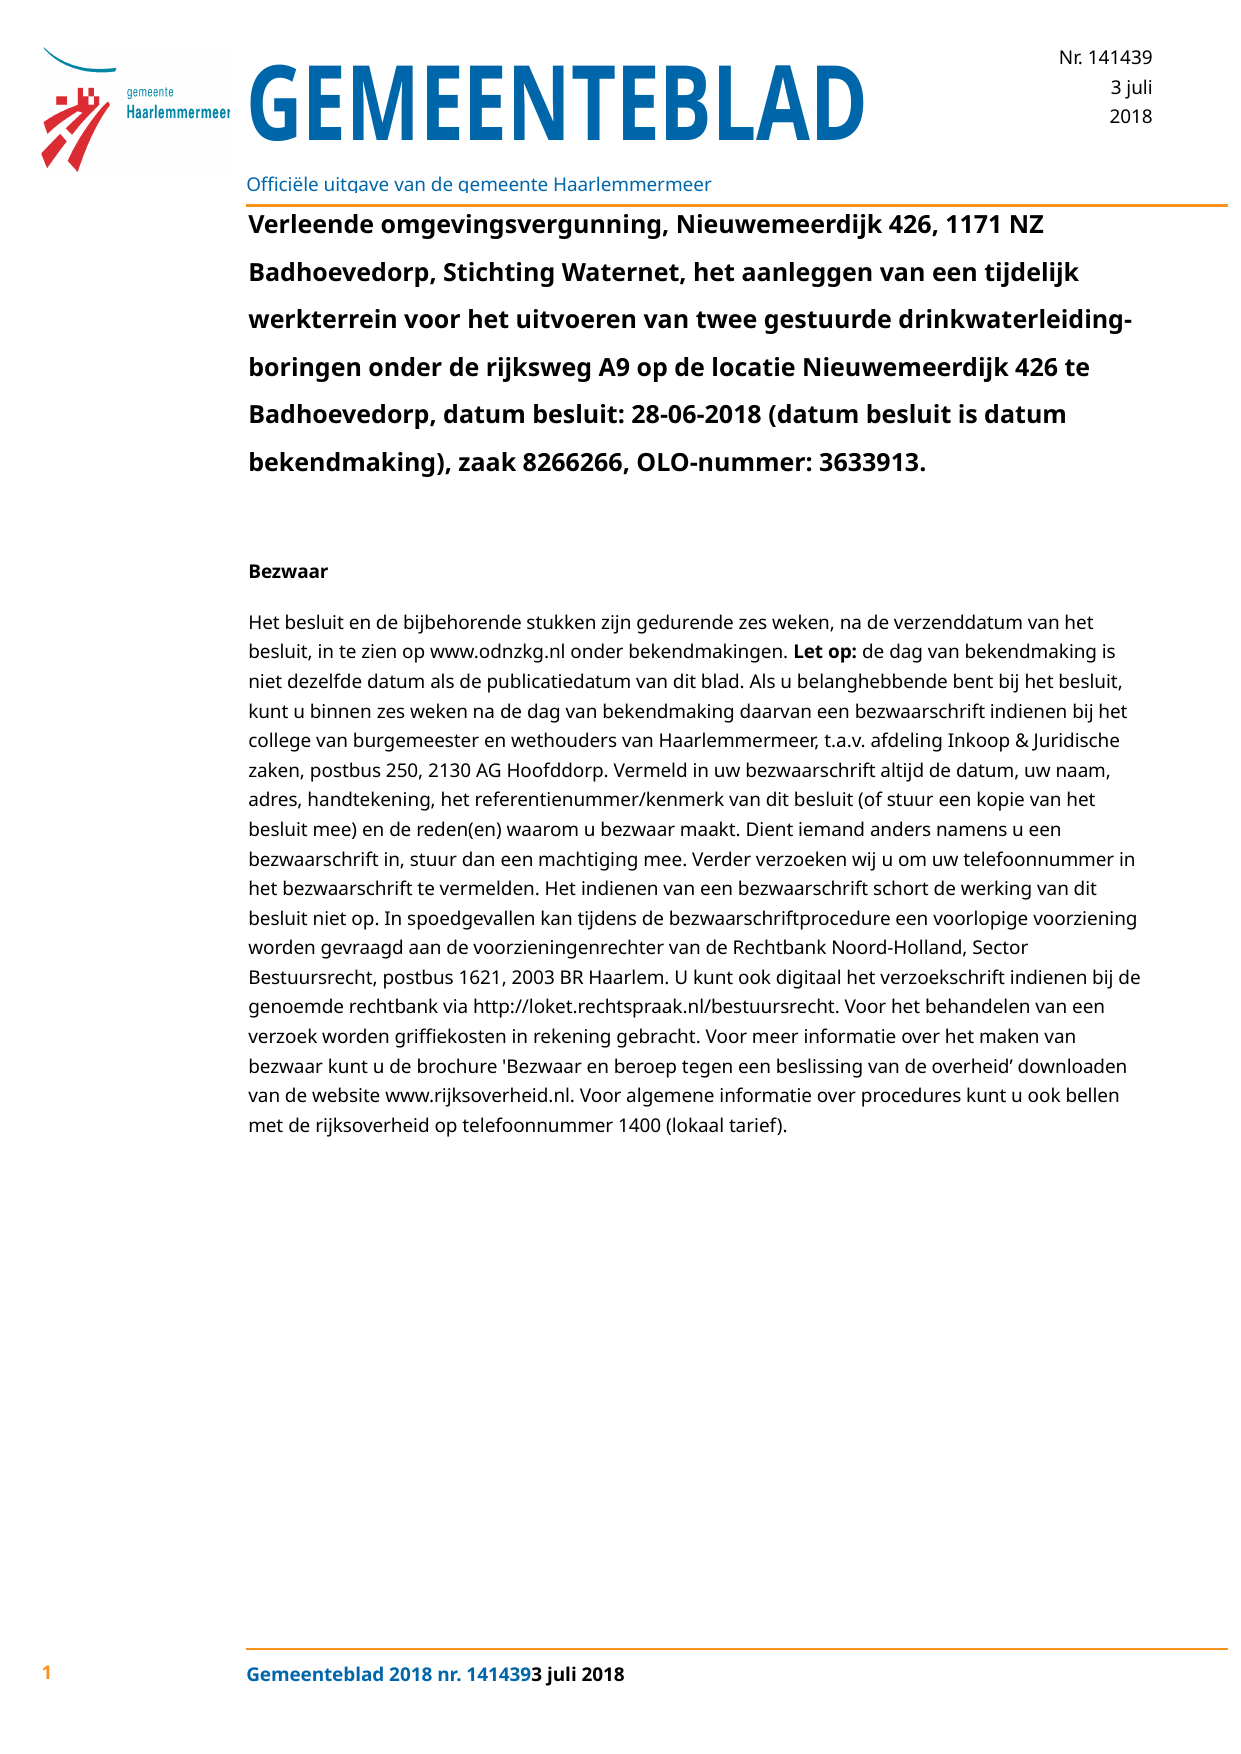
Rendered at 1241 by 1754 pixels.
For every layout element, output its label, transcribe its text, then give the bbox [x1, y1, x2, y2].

picture [41, 47, 231, 172]
text Bezwaar [248, 559, 1152, 584]
text Het besluit en de bijbehorende stukken zijn gedurende zes weken, na de verzenddatum van het besluit, in te zien op www.odnzkg.nl onder bekendmakingen. Let op: de dag van bekendmaking is niet dezelfde datum als de publicatiedatum van dit blad. Als u belanghebbende bent bij het besluit, kunt u binnen zes weken na de dag van bekendmaking daarvan een bezwaarschrift indienen bij het college van burgemeester en wethouders van Haarlemmermeer, t.a.v. afdeling Inkoop & Juridische zaken, postbus 250, 2130 AG Hoofddorp. Vermeld in uw bezwaarschrift altijd de datum, uw naam, adres, handtekening, het referentienummer/kenmerk van dit besluit (of stuur een kopie van het besluit mee) en de reden(en) waarom u bezwaar maakt. Dient iemand anders namens u een bezwaarschrift in, stuur dan een machtiging mee. Verder verzoeken wij u om uw telefoonnummer in het bezwaarschrift te vermelden. Het indienen van een bezwaarschrift schort de werking van dit besluit niet op. In spoedgevallen kan tijdens de bezwaarschriftprocedure een voorlopige voorziening worden gevraagd aan de voorzieningenrechter van de Rechtbank Noord-Holland, Sector Bestuursrecht, postbus 1621, 2003 BR Haarlem. U kunt ook digitaal het verzoekschrift indienen bij de genoemde rechtbank via http://loket.rechtspraak.nl/bestuursrecht. Voor het behandelen van een verzoek worden griffiekosten in rekening gebracht. Voor meer informatie over het maken van bezwaar kunt u de brochure 'Bezwaar en beroep tegen een beslissing van de overheid’ downloaden van de website www.rijksoverheid.nl. Voor algemene informatie over procedures kunt u ook bellen met de rijksoverheid op telefoonnummer 1400 (lokaal tarief). [248, 609, 1152, 1138]
text Verleende omgevingsvergunning, Nieuwemeerdijk 426, 1171 NZ Badhoevedorp, Stichting Waternet, het aanleggen van een tijdelijk werkterrein voor het uitvoeren van twee gestuurde drinkwaterleiding-boringen onder de rijksweg A9 op de locatie Nieuwemeerdijk 426 te Badhoevedorp, datum besluit: 28-06-2018 (datum besluit is datum bekendmaking), zaak 8266266, OLO-nummer: 3633913. [248, 207, 1152, 479]
